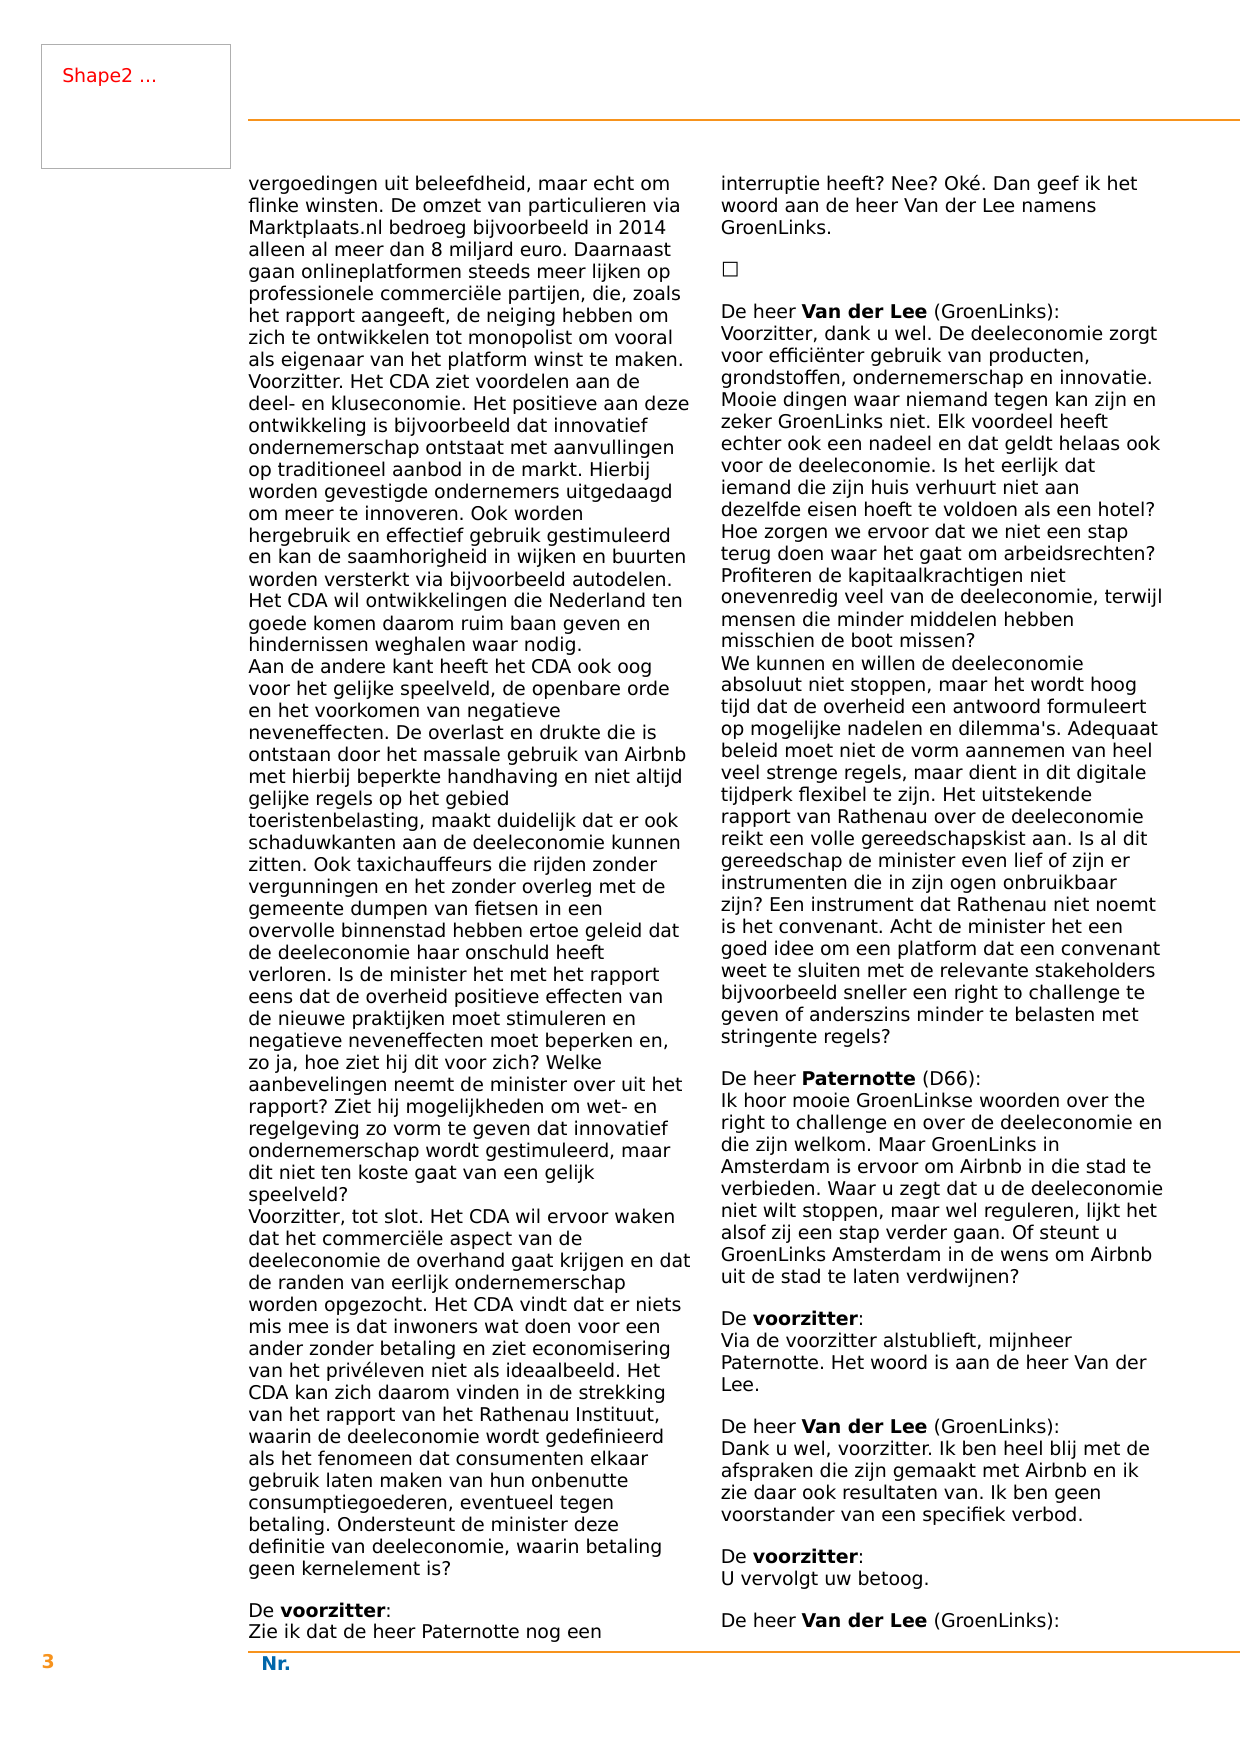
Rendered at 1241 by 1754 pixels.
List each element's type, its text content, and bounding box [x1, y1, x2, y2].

text Dank u wel, voorzitter. Ik ben heel blij met de afspraken die zijn gemaakt met Airbnb en ik zie daar ook resultaten van. Ik ben geen voorstander van een specifiek verbod. [721, 1438, 1163, 1526]
text De voorzitter: [248, 1599, 691, 1621]
text Zie ik dat de heer Paternotte nog een [248, 1621, 691, 1643]
text De voorzitter: [721, 1308, 1163, 1330]
text De heer Paternotte (D66): [721, 1068, 1163, 1090]
text We kunnen en willen de deeleconomie absoluut niet stoppen, maar het wordt hoog tijd dat de overheid een antwoord formuleert op mogelijke nadelen en dilemma's. Adequaat beleid moet niet de vorm aannemen van heel veel strenge regels, maar dient in dit digitale tijdperk flexibel te zijn. Het uitstekende rapport van Rathenau over de deeleconomie reikt een volle gereedschapskist aan. Is al dit gereedschap de minister even lief of zijn er instrumenten die in zijn ogen onbruikbaar zijn? Een instrument dat Rathenau niet noemt is het convenant. Acht de minister het een goed idee om een platform dat een convenant weet te sluiten met de relevante stakeholders bijvoorbeeld sneller een right to challenge te geven of anderszins minder te belasten met stringente regels? [721, 652, 1163, 1048]
text De heer Van der Lee (GroenLinks): [721, 1416, 1163, 1438]
text ⬜ [721, 259, 1163, 281]
text De heer Van der Lee (GroenLinks): [721, 1609, 1163, 1632]
text De heer Van der Lee (GroenLinks): [721, 301, 1163, 323]
text Voorzitter. Het CDA ziet voordelen aan de deel- en kluseconomie. Het positieve aan deze ontwikkeling is bijvoorbeeld dat innovatief ondernemerschap ontstaat met aanvullingen op traditioneel aanbod in de markt. Hierbij worden gevestigde ondernemers uitgedaagd om meer te innoveren. Ook worden hergebruik en effectief gebruik gestimuleerd en kan de saamhorigheid in wijken en buurten worden versterkt via bijvoorbeeld autodelen. Het CDA wil ontwikkelingen die Nederland ten goede komen daarom ruim baan geven en hindernissen weghalen waar nodig. [248, 371, 691, 656]
text Aan de andere kant heeft het CDA ook oog voor het gelijke speelveld, de openbare orde en het voorkomen van negatieve neveneffecten. De overlast en drukte die is ontstaan door het massale gebruik van Airbnb met hierbij beperkte handhaving en niet altijd gelijke regels op het gebied toeristenbelasting, maakt duidelijk dat er ook schaduwkanten aan de deeleconomie kunnen zitten. Ook taxichauffeurs die rijden zonder vergunningen en het zonder overleg met de gemeente dumpen van fietsen in een overvolle binnenstad hebben ertoe geleid dat de deeleconomie haar onschuld heeft verloren. Is de minister het met het rapport eens dat de overheid positieve effecten van de nieuwe praktijken moet stimuleren en negatieve neveneffecten moet beperken en, zo ja, hoe ziet hij dit voor zich? Welke aanbevelingen neemt de minister over uit het rapport? Ziet hij mogelijkheden om wet- en regelgeving zo vorm te geven dat innovatief ondernemerschap wordt gestimuleerd, maar dit niet ten koste gaat van een gelijk speelveld? [248, 656, 691, 1206]
text Voorzitter, dank u wel. De deeleconomie zorgt voor efficiënter gebruik van producten, grondstoffen, ondernemerschap en innovatie. Mooie dingen waar niemand tegen kan zijn en zeker GroenLinks niet. Elk voordeel heeft echter ook een nadeel en dat geldt helaas ook voor de deeleconomie. Is het eerlijk dat iemand die zijn huis verhuurt niet aan dezelfde eisen hoeft te voldoen als een hotel? Hoe zorgen we ervoor dat we niet een stap terug doen waar het gaat om arbeidsrechten? Profiteren de kapitaalkrachtigen niet onevenredig veel van de deeleconomie, terwijl mensen die minder middelen hebben misschien de boot missen? [721, 323, 1163, 652]
text Ik hoor mooie GroenLinkse woorden over the right to challenge en over de deeleconomie en die zijn welkom. Maar GroenLinks in Amsterdam is ervoor om Airbnb in die stad te verbieden. Waar u zegt dat u de deeleconomie niet wilt stoppen, maar wel reguleren, lijkt het alsof zij een stap verder gaan. Of steunt u GroenLinks Amsterdam in de wens om Airbnb uit de stad te laten verdwijnen? [721, 1090, 1163, 1288]
text interruptie heeft? Nee? Oké. Dan geef ik het woord aan de heer Van der Lee namens GroenLinks. [721, 173, 1163, 239]
text vergoedingen uit beleefdheid, maar echt om flinke winsten. De omzet van particulieren via Marktplaats.nl bedroeg bijvoorbeeld in 2014 alleen al meer dan 8 miljard euro. Daarnaast gaan onlineplatformen steeds meer lijken op professionele commerciële partijen, die, zoals het rapport aangeeft, de neiging hebben om zich te ontwikkelen tot monopolist om vooral als eigenaar van het platform winst te maken. [248, 173, 691, 371]
text Voorzitter, tot slot. Het CDA wil ervoor waken dat het commerciële aspect van de deeleconomie de overhand gaat krijgen en dat de randen van eerlijk ondernemerschap worden opgezocht. Het CDA vindt dat er niets mis mee is dat inwoners wat doen voor een ander zonder betaling en ziet economisering van het privéleven niet als ideaalbeeld. Het CDA kan zich daarom vinden in de strekking van het rapport van het Rathenau Instituut, waarin de deeleconomie wordt gedefinieerd als het fenomeen dat consumenten elkaar gebruik laten maken van hun onbenutte consumptiegoederen, eventueel tegen betaling. Ondersteunt de minister deze definitie van deeleconomie, waarin betaling geen kernelement is? [248, 1206, 691, 1579]
text Via de voorzitter alstublieft, mijnheer Paternotte. Het woord is aan de heer Van der Lee. [721, 1330, 1163, 1396]
text De voorzitter: [721, 1546, 1163, 1568]
text U vervolgt uw betoog. [721, 1568, 1163, 1589]
